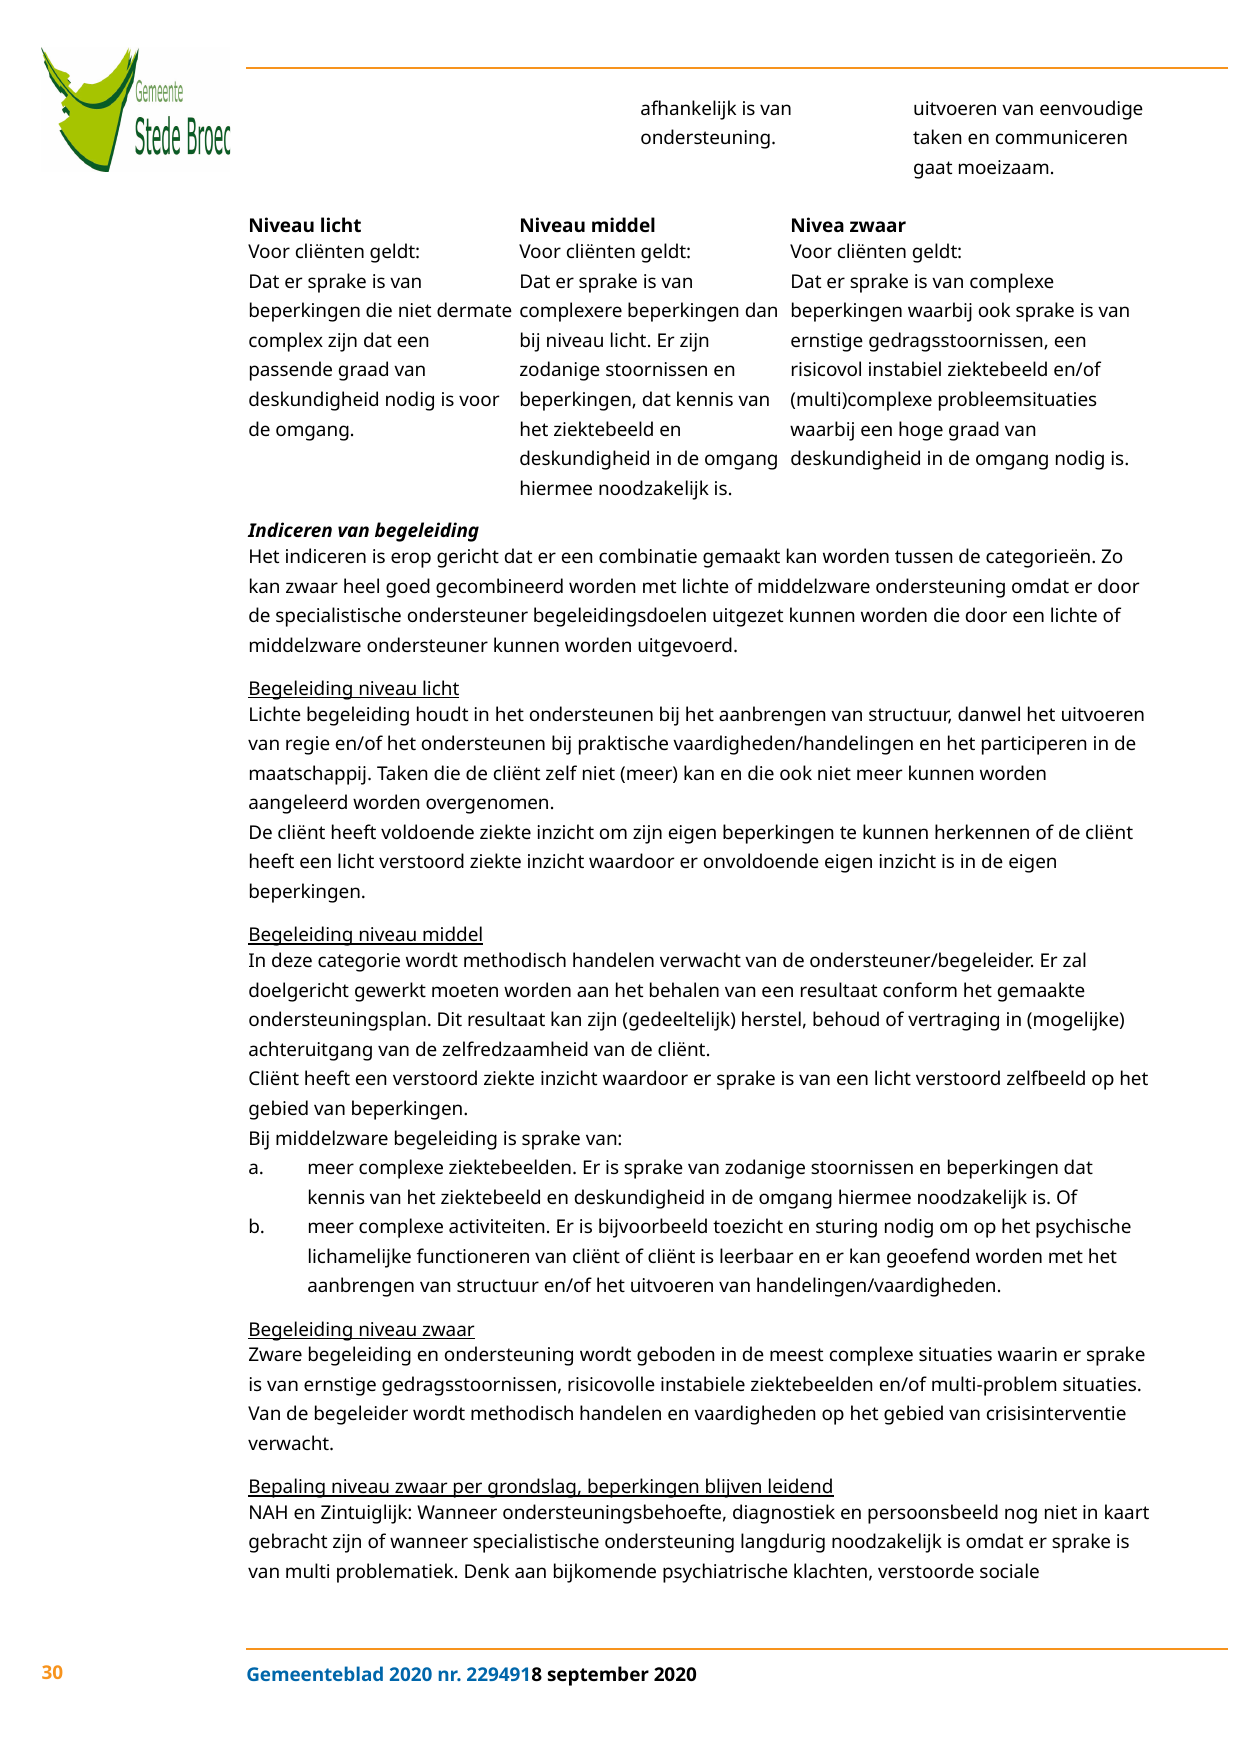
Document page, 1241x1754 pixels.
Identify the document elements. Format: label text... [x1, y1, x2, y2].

text NAH en Zintuiglijk: Wanneer ondersteuningsbehoefte, diagnostiek en persoonsbeeld nog niet in kaart gebracht zijn of wanneer specialistische ondersteuning langdurig noodzakelijk is omdat er sprake is van multi problematiek. Denk aan bijkomende psychiatrische klachten, verstoorde sociale [248, 1499, 1152, 1584]
text Bij middelzware begeleiding is sprake van: [248, 1125, 1152, 1150]
text Indiceren van begeleiding [248, 517, 1152, 543]
text In deze categorie wordt methodisch handelen verwacht van de ondersteuner/begeleider. Er zal doelgericht gewerkt moeten worden aan het behalen van een resultaat conform het gemaakte ondersteuningsplan. Dit resultaat kan zijn (gedeeltelijk) herstel, behoud of vertraging in (mogelijke) achteruitgang van de zelfredzaamheid van de cliënt. [248, 947, 1152, 1062]
table_cell [248, 95, 444, 180]
text Het indiceren is erop gericht dat er een combinatie gemaakt kan worden tussen de categorieën. Zo kan zwaar heel goed gecombineerd worden met lichte of middelzware ondersteuning omdat er door de specialistische ondersteuner begeleidingsdoelen uitgezet kunnen worden die door een lichte of middelzware ondersteuner kunnen worden uitgevoerd. [248, 543, 1152, 658]
table_header Niveau middel [519, 213, 790, 238]
table_cell Voor cliënten geldt: Dat er sprake is van complexe beperkingen waarbij ook sprake is van ernstige gedragsstoornissen, een risicovol instabiel ziektebeeld en/of (multi)complexe probleemsituaties waarbij een hoge graad van deskundigheid in de omgang nodig is. [790, 238, 1152, 501]
list meer complexe activiteiten. Er is bijvoorbeeld toezicht en sturing nodig om op het psychische lichamelijke functioneren van cliënt of cliënt is leerbaar en er kan geoefend worden met het aanbrengen van structuur en/of het uitvoeren van handelingen/vaardigheden. [248, 1213, 1152, 1298]
table_cell Voor cliënten geldt: Dat er sprake is van beperkingen die niet dermate complex zijn dat een passende graad van deskundigheid nodig is voor de omgang. [248, 238, 519, 501]
text Begeleiding niveau middel [248, 921, 1152, 947]
picture [41, 47, 231, 172]
text Bepaling niveau zwaar per grondslag, beperkingen blijven leidend [248, 1473, 1152, 1499]
table_cell [444, 95, 640, 180]
table_header Niveau licht [248, 213, 519, 238]
list meer complexe ziektebeelden. Er is sprake van zodanige stoornissen en beperkingen dat kennis van het ziektebeeld en deskundigheid in de omgang hiermee noodzakelijk is. Of [248, 1154, 1152, 1209]
text Begeleiding niveau licht [248, 675, 1152, 701]
table_cell afhankelijk is van ondersteuning. [640, 95, 913, 180]
table_cell uitvoeren van eenvoudige taken en communiceren gaat moeizaam. [913, 95, 1152, 180]
text Begeleiding niveau zwaar [248, 1316, 1152, 1341]
text Cliënt heeft een verstoord ziekte inzicht waardoor er sprake is van een licht verstoord zelfbeeld op het gebied van beperkingen. [248, 1066, 1152, 1121]
text Zware begeleiding en ondersteuning wordt geboden in de meest complexe situaties waarin er sprake is van ernstige gedragsstoornissen, risicovolle instabiele ziektebeelden en/of multi-problem situaties. Van de begeleider wordt methodisch handelen en vaardigheden op het gebied van crisisinterventie verwacht. [248, 1341, 1152, 1456]
text De cliënt heeft voldoende ziekte inzicht om zijn eigen beperkingen te kunnen herkennen of de cliënt heeft een licht verstoord ziekte inzicht waardoor er onvoldoende eigen inzicht is in de eigen beperkingen. [248, 819, 1152, 904]
table_cell Voor cliënten geldt: Dat er sprake is van complexere beperkingen dan bij niveau licht. Er zijn zodanige stoornissen en beperkingen, dat kennis van het ziektebeeld en deskundigheid in de omgang hiermee noodzakelijk is. [519, 238, 790, 501]
text Lichte begeleiding houdt in het ondersteunen bij het aanbrengen van structuur, danwel het uitvoeren van regie en/of het ondersteunen bij praktische vaardigheden/handelingen en het participeren in de maatschappij. Taken die de cliënt zelf niet (meer) kan en die ook niet meer kunnen worden aangeleerd worden overgenomen. [248, 701, 1152, 815]
table_header Nivea zwaar [790, 213, 1152, 238]
